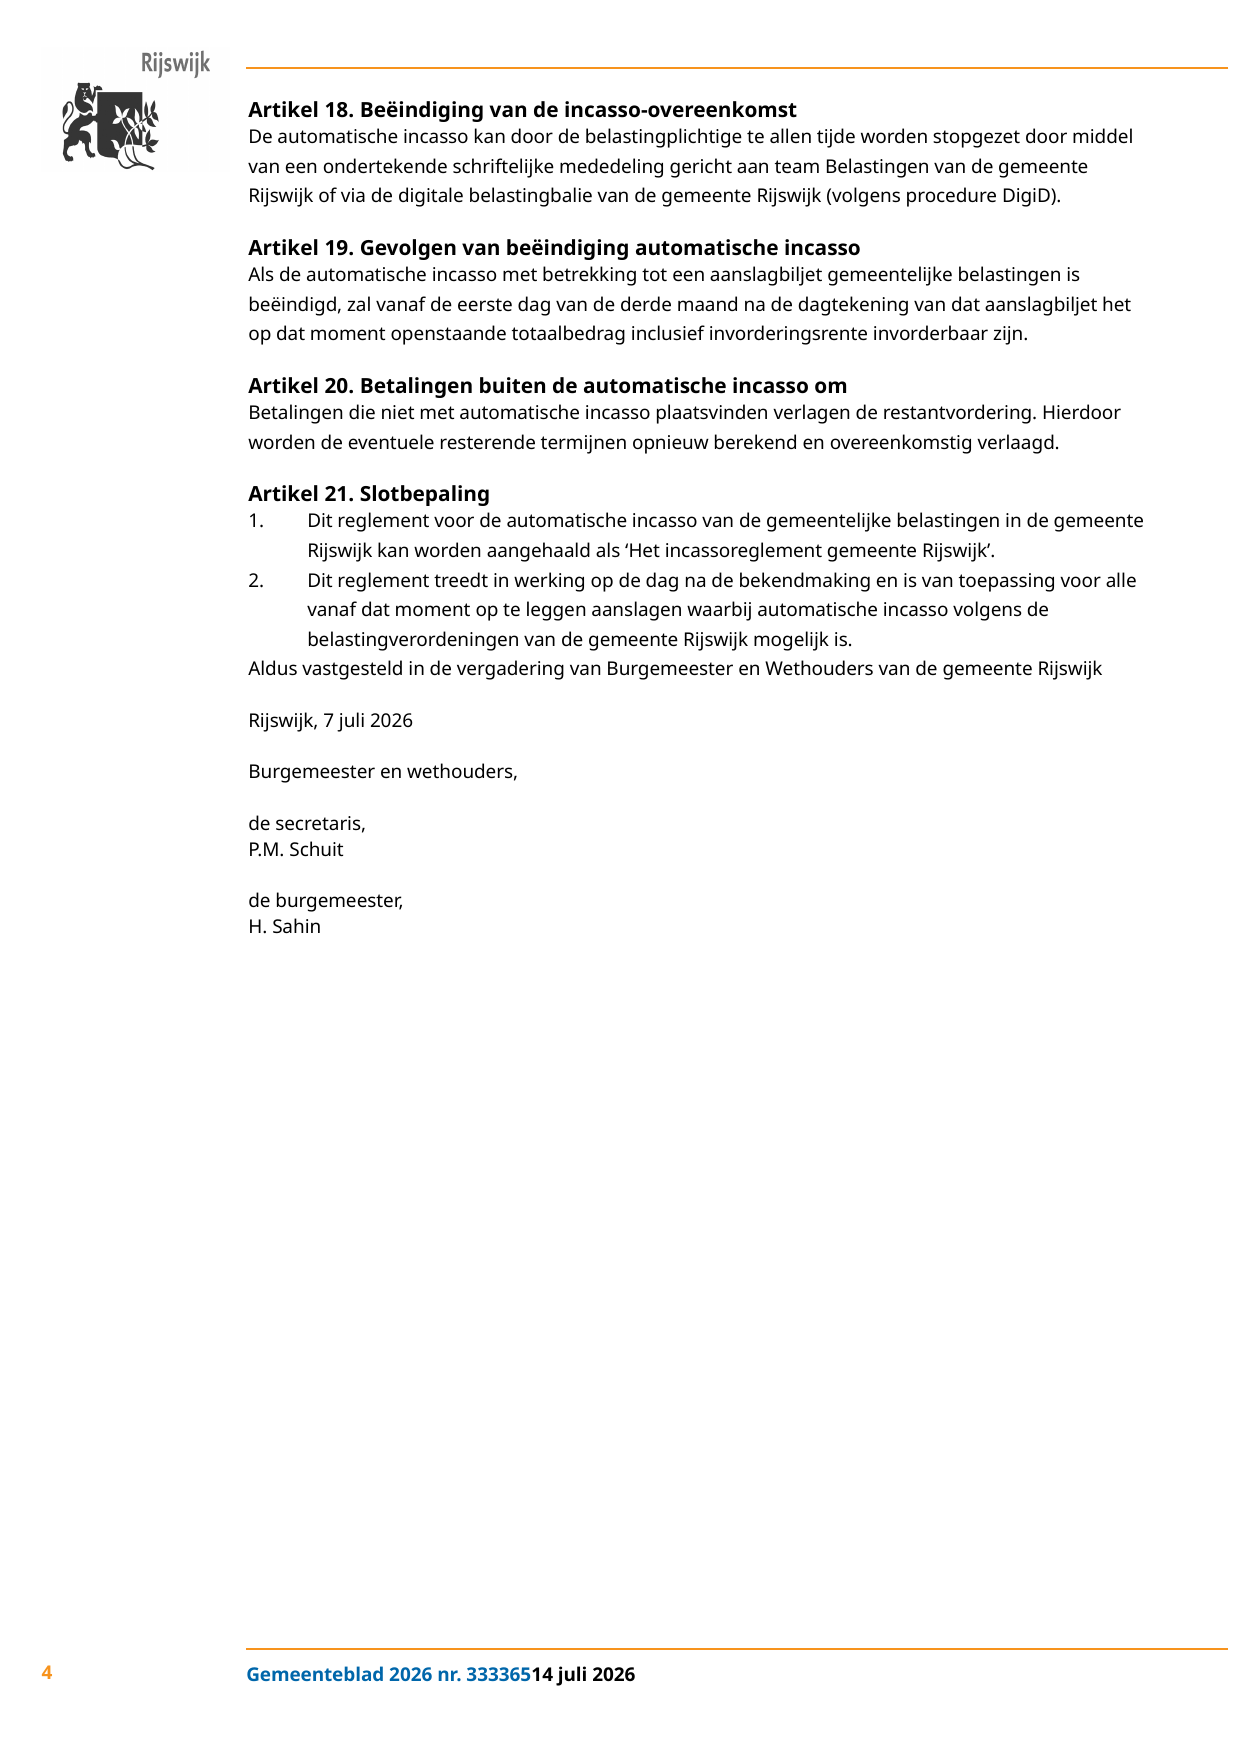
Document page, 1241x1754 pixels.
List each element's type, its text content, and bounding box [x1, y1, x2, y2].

text de secretaris, [248, 810, 1152, 836]
text Artikel 19. Gevolgen van beëindiging automatische incasso [248, 233, 1152, 261]
text Betalingen die niet met automatische incasso plaatsvinden verlagen de restantvordering. Hierdoor worden de eventuele resterende termijnen opnieuw berekend en overeenkomstig verlaagd. [248, 399, 1152, 454]
text de burgemeester, [248, 887, 1152, 913]
text De automatische incasso kan door de belastingplichtige te allen tijde worden stopgezet door middel van een ondertekende schriftelijke mededeling gericht aan team Belastingen van de gemeente Rijswijk of via de digitale belastingbalie van de gemeente Rijswijk (volgens procedure DigiD). [248, 123, 1152, 208]
text Burgemeester en wethouders, [248, 758, 1152, 784]
list Dit reglement treedt in werking op de dag na de bekendmaking en is van toepassing voor alle vanaf dat moment op te leggen aanslagen waarbij automatische incasso volgens de belastingverordeningen van de gemeente Rijswijk mogelijk is. [248, 567, 1152, 652]
text P.M. Schuit [248, 836, 1152, 861]
list Dit reglement voor de automatische incasso van de gemeentelijke belastingen in de gemeente Rijswijk kan worden aangehaald als ‘Het incassoreglement gemeente Rijswijk’. [248, 508, 1152, 563]
text Artikel 21. Slotbepaling [248, 479, 1152, 508]
text Rijswijk, 7 juli 2026 [248, 707, 1152, 733]
text Artikel 18. Beëindiging van de incasso-overeenkomst [248, 95, 1152, 123]
text H. Sahin [248, 913, 1152, 939]
text Artikel 20. Betalingen buiten de automatische incasso om [248, 371, 1152, 399]
picture [41, 47, 231, 172]
text Als de automatische incasso met betrekking tot een aanslagbiljet gemeentelijke belastingen is beëindigd, zal vanaf de eerste dag van de derde maand na de dagtekening van dat aanslagbiljet het op dat moment openstaande totaalbedrag inclusief invorderingsrente invorderbaar zijn. [248, 261, 1152, 346]
text Aldus vastgesteld in de vergadering van Burgemeester en Wethouders van de gemeente Rijswijk [248, 656, 1152, 681]
